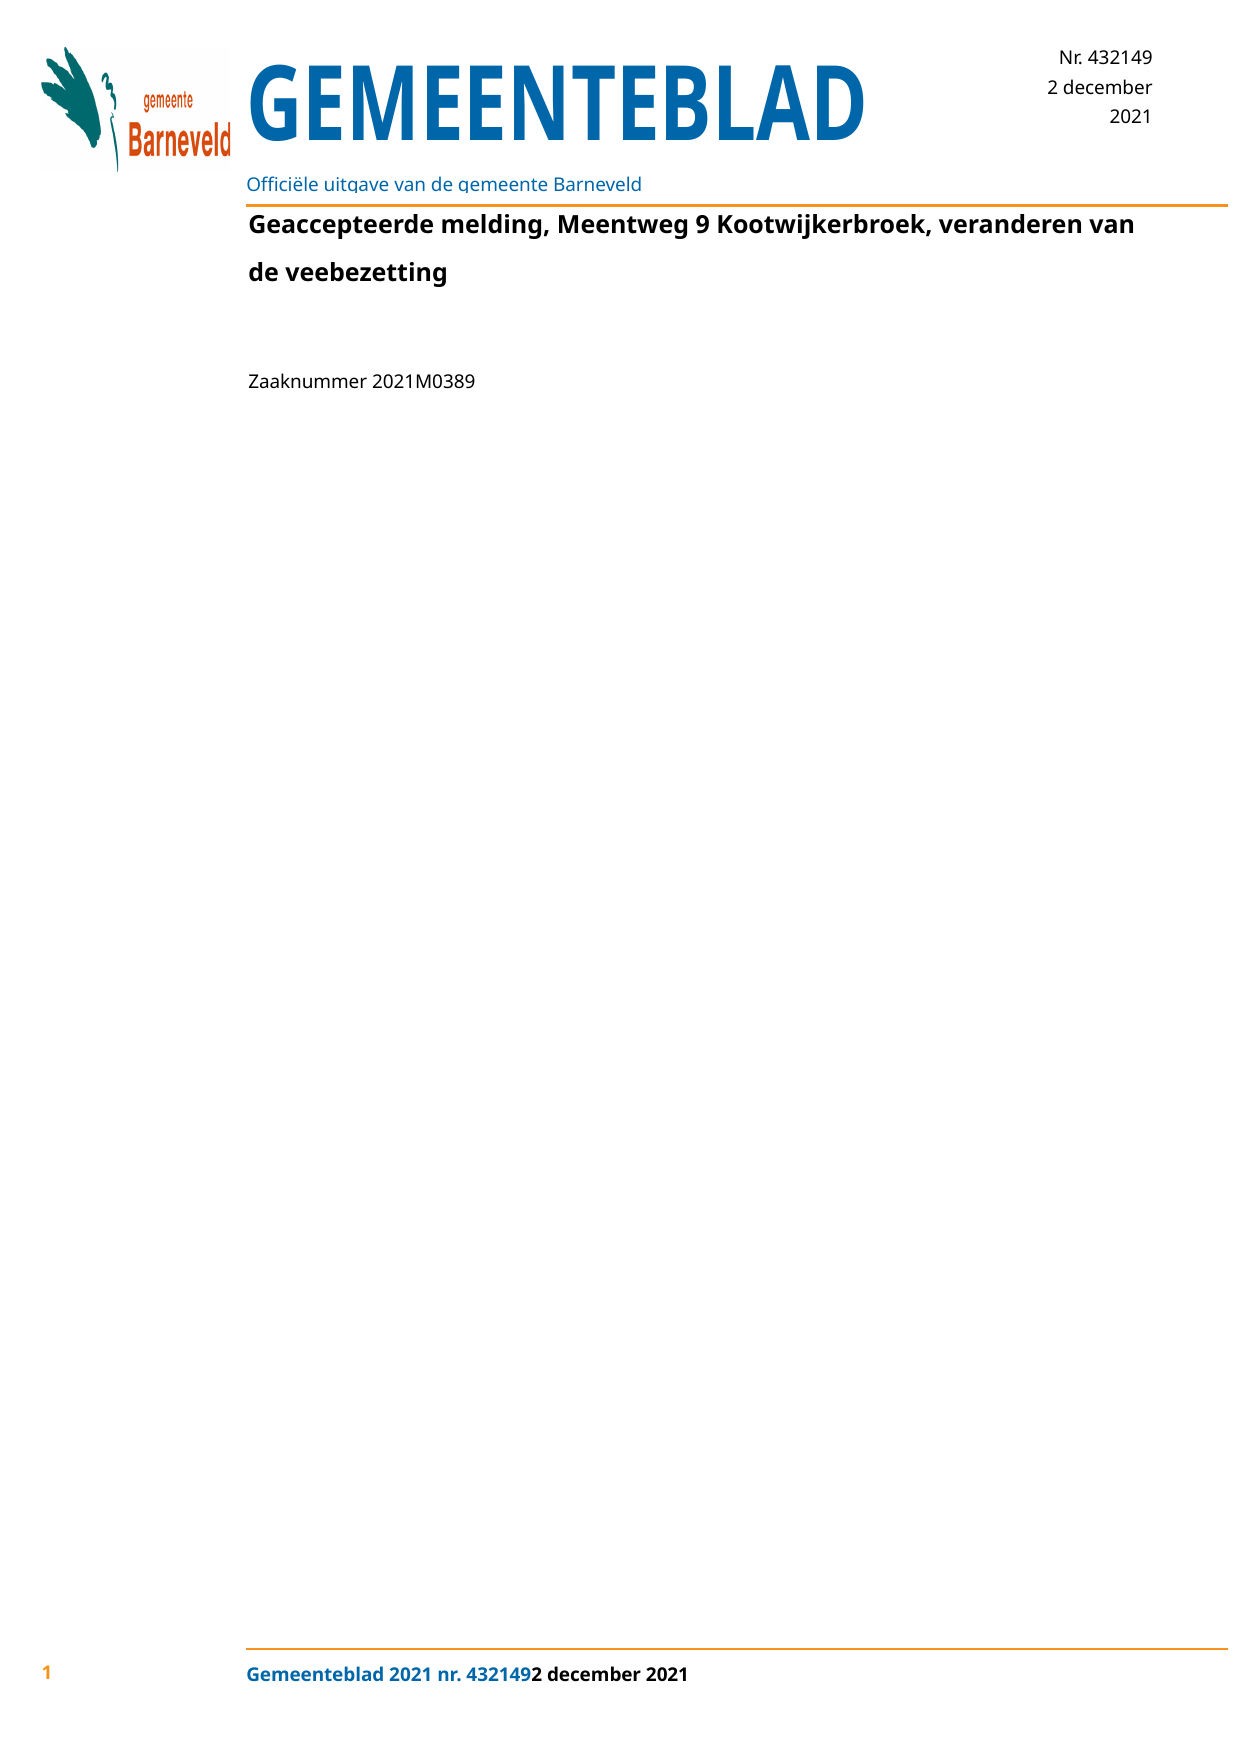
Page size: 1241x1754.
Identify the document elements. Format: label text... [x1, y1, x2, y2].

picture [41, 47, 231, 172]
text Zaaknummer 2021M0389 [248, 368, 1152, 394]
text Geaccepteerde melding, Meentweg 9 Kootwijkerbroek, veranderen van de veebezetting [248, 207, 1152, 288]
